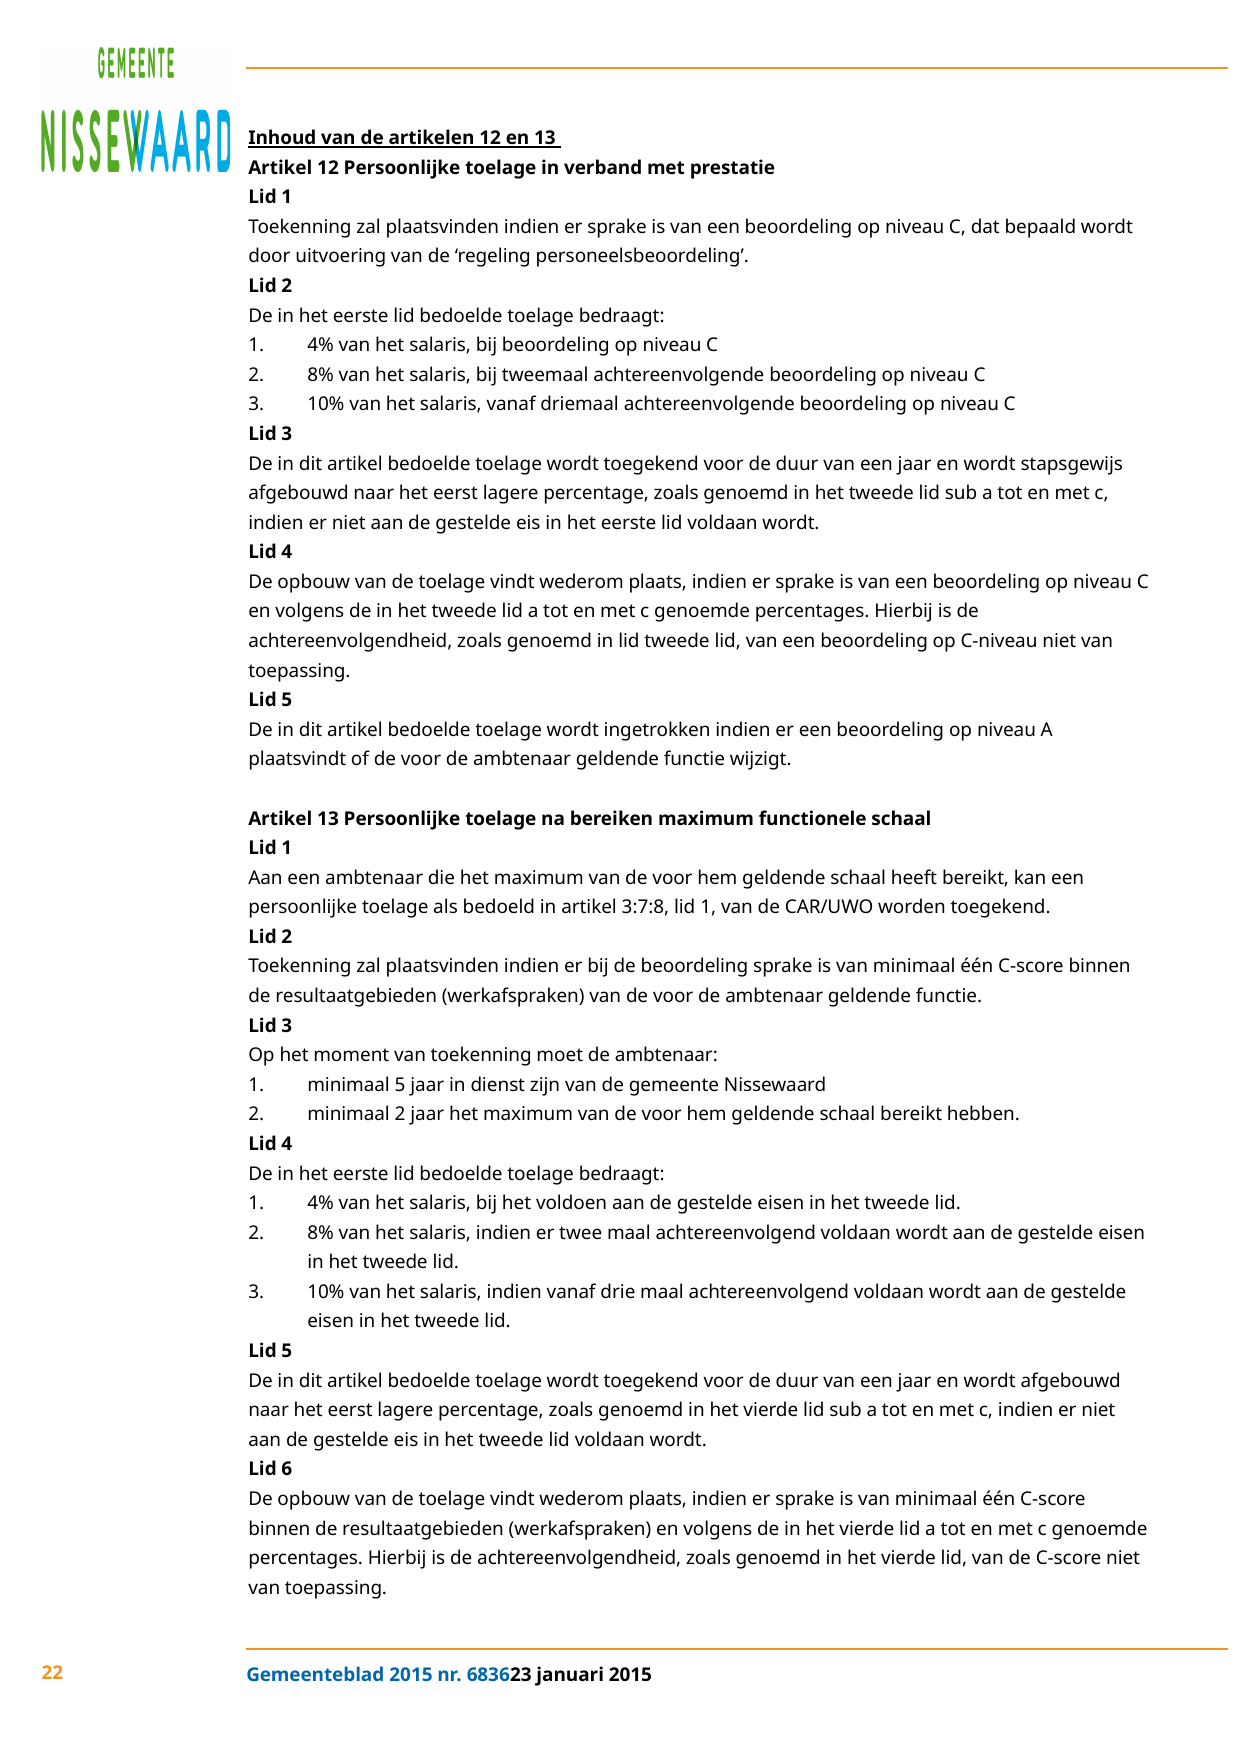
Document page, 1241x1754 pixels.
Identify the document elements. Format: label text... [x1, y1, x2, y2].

text De in dit artikel bedoelde toelage wordt toegekend voor de duur van een jaar en wordt afgebouwd naar het eerst lagere percentage, zoals genoemd in het vierde lid sub a tot en met c, indien er niet aan de gestelde eis in het tweede lid voldaan wordt. [248, 1367, 1152, 1452]
text Lid 3 [248, 1012, 1152, 1038]
picture [154, 157, 165, 172]
list minimaal 5 jaar in dienst zijn van de gemeente Nissewaard [248, 1071, 1152, 1097]
text Lid 5 [248, 686, 1152, 712]
text Artikel 12 Persoonlijke toelage in verband met prestatie [248, 154, 1152, 180]
text Artikel 13 Persoonlijke toelage na bereiken maximum functionele schaal [248, 805, 1152, 831]
text De in dit artikel bedoelde toelage wordt ingetrokken indien er een beoordeling op niveau A plaatsvindt of de voor de ambtenaar geldende functie wijzigt. [248, 716, 1152, 771]
text Lid 4 [248, 1130, 1152, 1156]
text Lid 2 [248, 923, 1152, 949]
text De in het eerste lid bedoelde toelage bedraagt: [248, 302, 1152, 328]
text Aan een ambtenaar die het maximum van de voor hem geldende schaal heeft bereikt, kan een persoonlijke toelage als bedoeld in artikel 3:7:8, lid 1, van de CAR/UWO worden toegekend. [248, 864, 1152, 919]
text De opbouw van de toelage vindt wederom plaats, indien er sprake is van een beoordeling op niveau C en volgens de in het tweede lid a tot en met c genoemde percentages. Hierbij is de achtereenvolgendheid, zoals genoemd in lid tweede lid, van een beoordeling op C-niveau niet van toepassing. [248, 568, 1152, 683]
list 4% van het salaris, bij beoordeling op niveau C [248, 331, 1152, 357]
picture [41, 47, 231, 172]
list minimaal 2 jaar het maximum van de voor hem geldende schaal bereikt hebben. [248, 1101, 1152, 1126]
text Inhoud van de artikelen 12 en 13 [248, 124, 1152, 150]
list 10% van het salaris, indien vanaf drie maal achtereenvolgend voldaan wordt aan de gestelde eisen in het tweede lid. [248, 1278, 1152, 1333]
text Lid 2 [248, 272, 1152, 298]
text Toekenning zal plaatsvinden indien er bij de beoordeling sprake is van minimaal één C-score binnen de resultaatgebieden (werkafspraken) van de voor de ambtenaar geldende functie. [248, 953, 1152, 1008]
list 10% van het salaris, vanaf driemaal achtereenvolgende beoordeling op niveau C [248, 391, 1152, 416]
list 8% van het salaris, bij tweemaal achtereenvolgende beoordeling op niveau C [248, 361, 1152, 387]
text Lid 5 [248, 1337, 1152, 1363]
text Lid 4 [248, 538, 1152, 564]
text Lid 1 [248, 183, 1152, 209]
text Lid 6 [248, 1456, 1152, 1481]
text Lid 3 [248, 420, 1152, 446]
list 8% van het salaris, indien er twee maal achtereenvolgend voldaan wordt aan de gestelde eisen in het tweede lid. [248, 1219, 1152, 1274]
picture [201, 122, 206, 138]
text Lid 1 [248, 834, 1152, 860]
text Op het moment van toekenning moet de ambtenaar: [248, 1041, 1152, 1067]
text De in dit artikel bedoelde toelage wordt toegekend voor de duur van een jaar en wordt stapsgewijs afgebouwd naar het eerst lagere percentage, zoals genoemd in het tweede lid sub a tot en met c, indien er niet aan de gestelde eis in het eerste lid voldaan wordt. [248, 450, 1152, 535]
text De opbouw van de toelage vindt wederom plaats, indien er sprake is van minimaal één C-score binnen de resultaatgebieden (werkafspraken) en volgens de in het vierde lid a tot en met c genoemde percentages. Hierbij is de achtereenvolgendheid, zoals genoemd in het vierde lid, van de C-score niet van toepassing. [248, 1485, 1152, 1600]
text Toekenning zal plaatsvinden indien er sprake is van een beoordeling op niveau C, dat bepaald wordt door uitvoering van de ‘regeling personeelsbeoordeling’. [248, 213, 1152, 268]
picture [176, 157, 187, 172]
picture [200, 151, 206, 172]
picture [222, 122, 227, 160]
list 4% van het salaris, bij het voldoen aan de gestelde eisen in het tweede lid. [248, 1189, 1152, 1215]
text De in het eerste lid bedoelde toelage bedraagt: [248, 1160, 1152, 1186]
